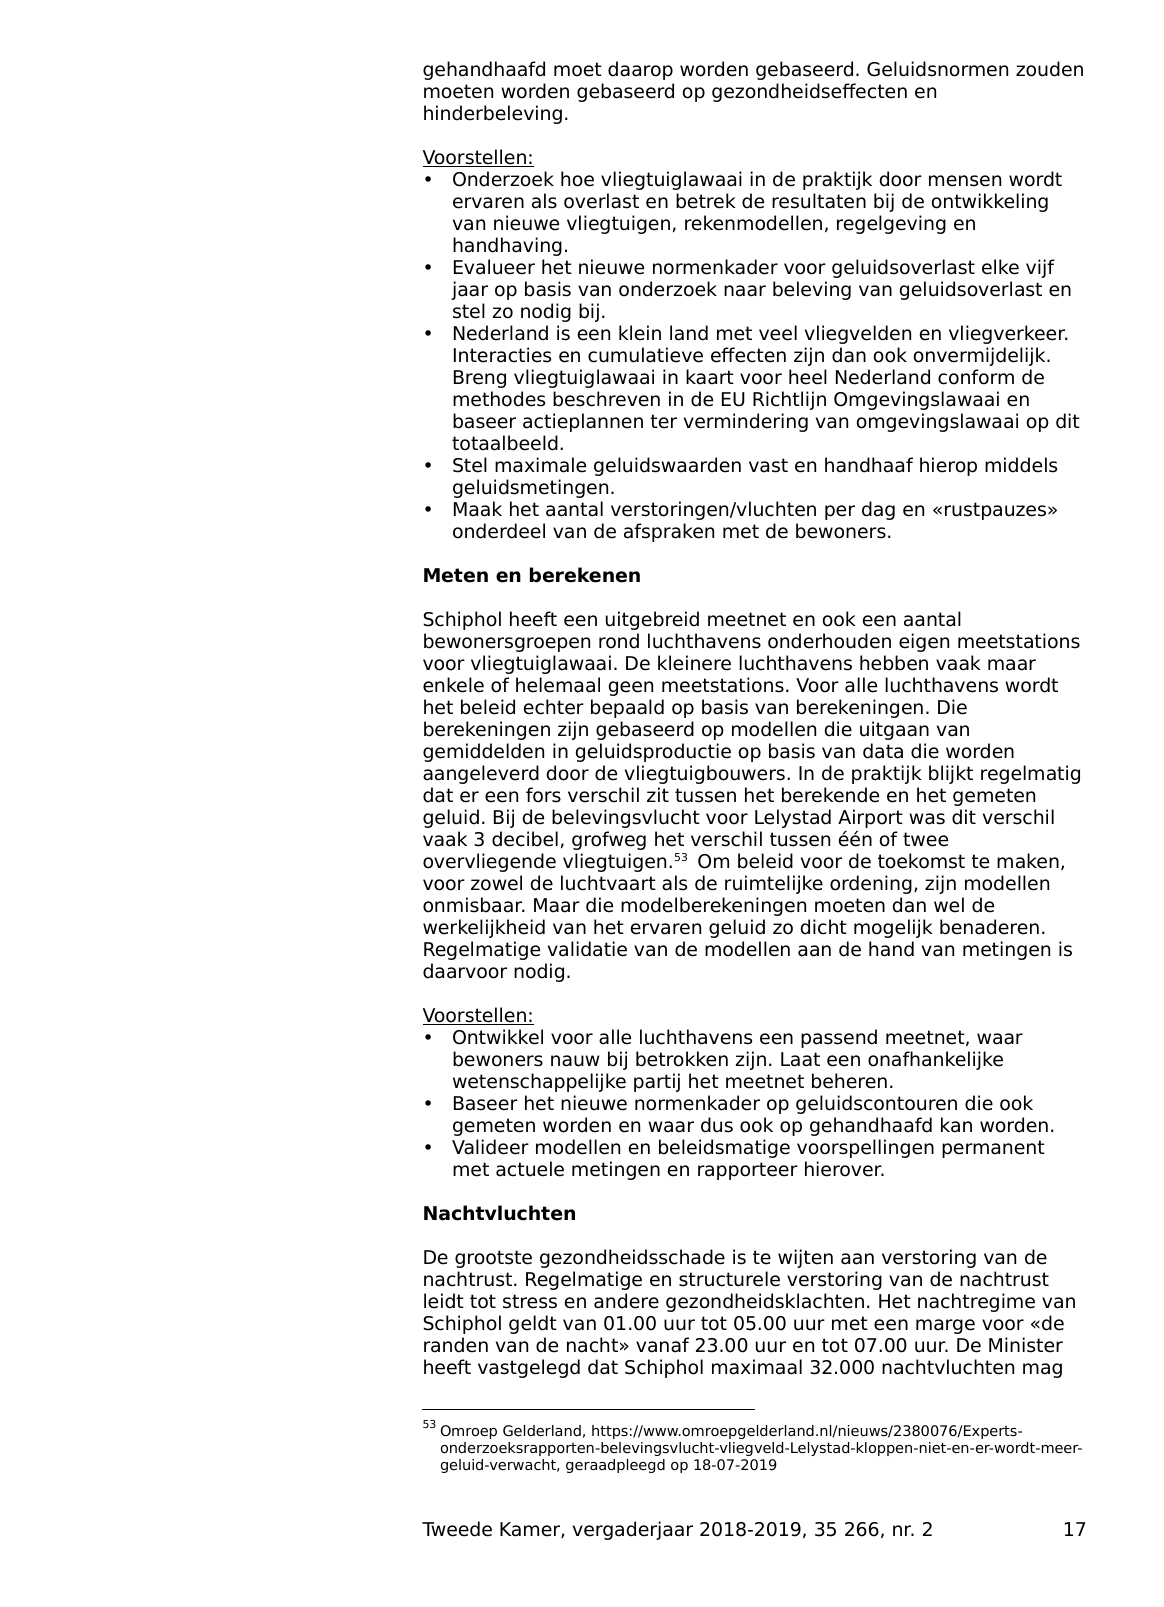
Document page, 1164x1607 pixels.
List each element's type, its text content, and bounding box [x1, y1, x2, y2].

text • Evalueer het nieuwe normenkader voor geluidsoverlast elke vijf jaar op basis van onderzoek naar beleving van geluidsoverlast en stel zo nodig bij. [422, 257, 1087, 323]
subtitle Nachtvluchten [422, 1203, 1087, 1225]
subtitle Meten en berekenen [422, 565, 1087, 587]
text • Ontwikkel voor alle luchthavens een passend meetnet, waar bewoners nauw bij betrokken zijn. Laat een onafhankelijke wetenschappelijke partij het meetnet beheren. [422, 1027, 1087, 1093]
text gehandhaafd moet daarop worden gebaseerd. Geluidsnormen zouden moeten worden gebaseerd op gezondheidseffecten en hinderbeleving. [422, 59, 1087, 125]
text • Stel maximale geluidswaarden vast en handhaaf hierop middels geluidsmetingen. [422, 455, 1087, 499]
text • Baseer het nieuwe normenkader op geluidscontouren die ook gemeten worden en waar dus ook op gehandhaafd kan worden. [422, 1093, 1087, 1137]
text Omroep Gelderland, https://www.omroepgelderland.nl/nieuws/2380076/Experts-onderzoeksrapporten-belevingsvlucht-vliegveld-Lelystad-kloppen-niet-en-er-wordt-meer-geluid-verwacht, geraadpleegd op 18-07-2019 [422, 1418, 1087, 1474]
subtitle Voorstellen: [422, 147, 1087, 169]
text • Maak het aantal verstoringen/vluchten per dag en «rustpauzes» onderdeel van de afspraken met de bewoners. [422, 499, 1087, 543]
text • Valideer modellen en beleidsmatige voorspellingen permanent met actuele metingen en rapporteer hierover. [422, 1137, 1087, 1181]
text Schiphol heeft een uitgebreid meetnet en ook een aantal bewonersgroepen rond luchthavens onderhouden eigen meetstations voor vliegtuiglawaai. De kleinere luchthavens hebben vaak maar enkele of helemaal geen meetstations. Voor alle luchthavens wordt het beleid echter bepaald op basis van berekeningen. Die berekeningen zijn gebaseerd op modellen die uitgaan van gemiddelden in geluidsproductie op basis van data die worden aangeleverd door de vliegtuigbouwers. In de praktijk blijkt regelmatig dat er een fors verschil zit tussen het berekende en het gemeten geluid. Bij de belevingsvlucht voor Lelystad Airport was dit verschil vaak 3 decibel, grofweg het verschil tussen één of twee overvliegende vliegtuigen. Om beleid voor de toekomst te maken, voor zowel de luchtvaart als de ruimtelijke ordening, zijn modellen onmisbaar. Maar die modelberekeningen moeten dan wel de werkelijkheid van het ervaren geluid zo dicht mogelijk benaderen. Regelmatige validatie van de modellen aan de hand van metingen is daarvoor nodig. [422, 609, 1087, 983]
text De grootste gezondheidsschade is te wijten aan verstoring van de nachtrust. Regelmatige en structurele verstoring van de nachtrust leidt tot stress en andere gezondheidsklachten. Het nachtregime van Schiphol geldt van 01.00 uur tot 05.00 uur met een marge voor «de randen van de nacht» vanaf 23.00 uur en tot 07.00 uur. De Minister heeft vastgelegd dat Schiphol maximaal 32.000 nachtvluchten mag [422, 1247, 1087, 1379]
text • Nederland is een klein land met veel vliegvelden en vliegverkeer. Interacties en cumulatieve effecten zijn dan ook onvermijdelijk. Breng vliegtuiglawaai in kaart voor heel Nederland conform de methodes beschreven in de EU Richtlijn Omgevingslawaai en baseer actieplannen ter vermindering van omgevingslawaai op dit totaalbeeld. [422, 323, 1087, 455]
text • Onderzoek hoe vliegtuiglawaai in de praktijk door mensen wordt ervaren als overlast en betrek de resultaten bij de ontwikkeling van nieuwe vliegtuigen, rekenmodellen, regelgeving en handhaving. [422, 169, 1087, 257]
subtitle Voorstellen: [422, 1005, 1087, 1027]
